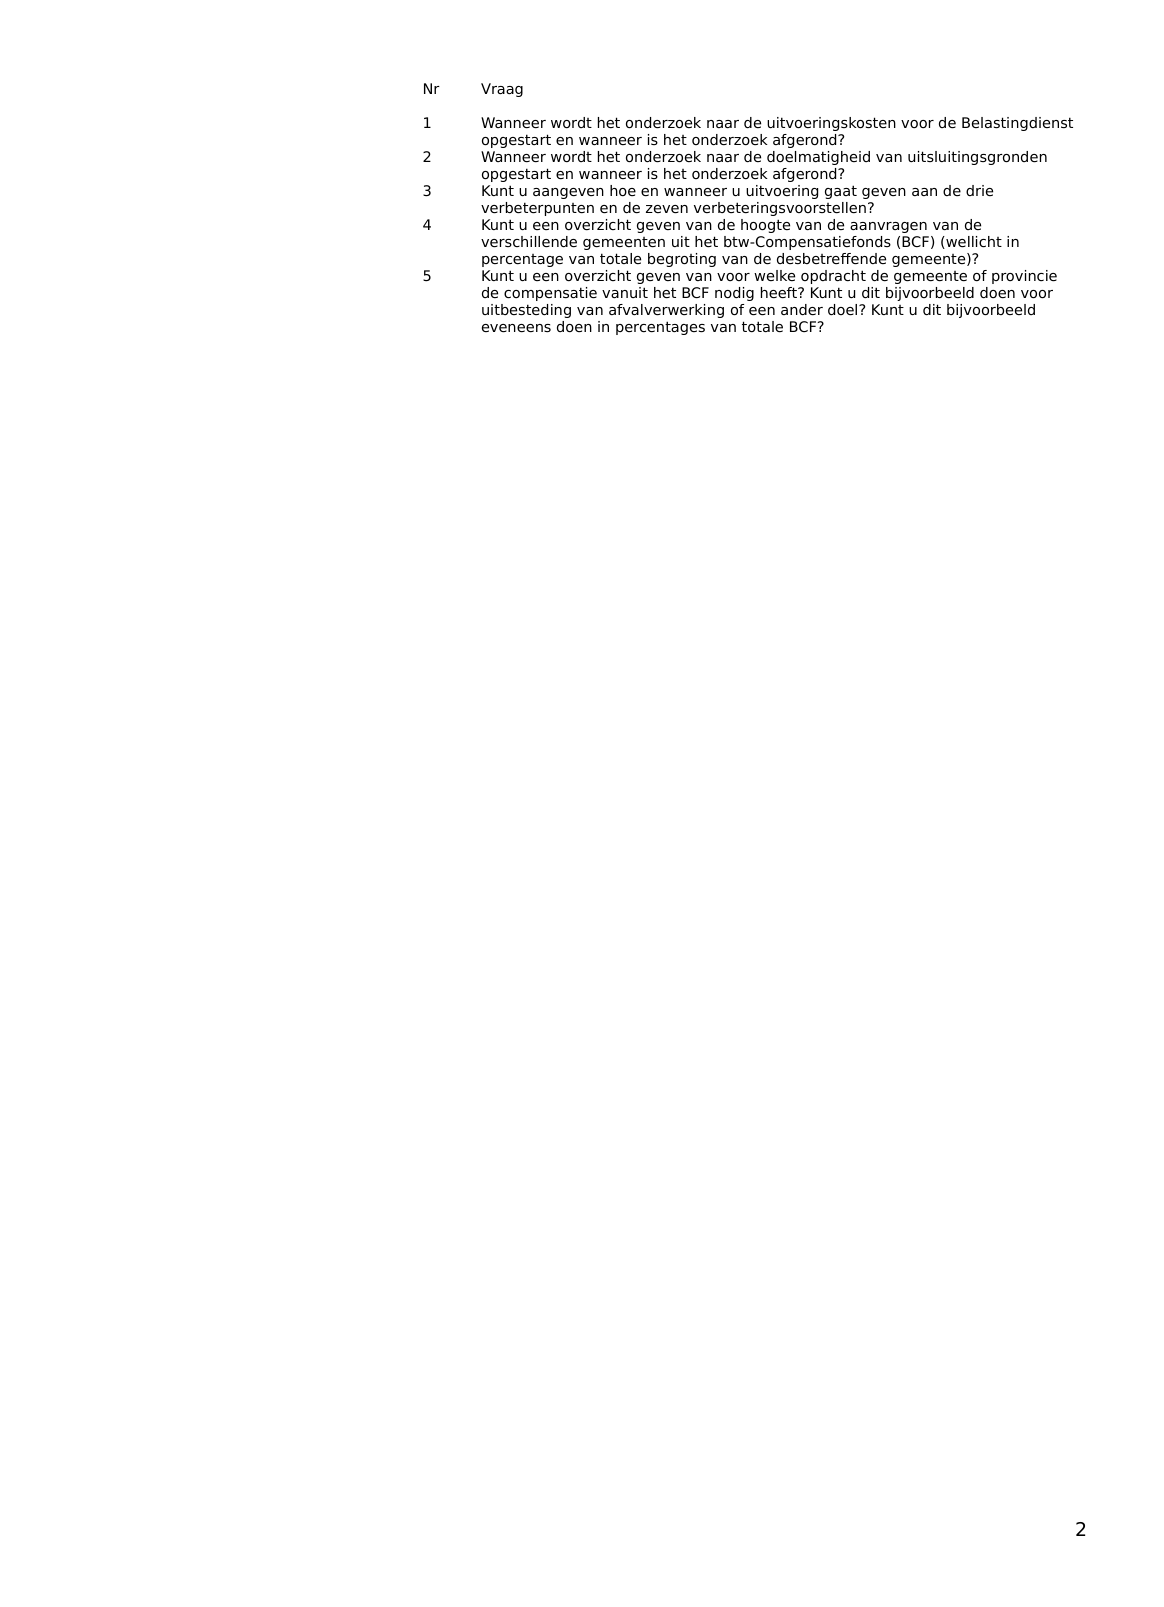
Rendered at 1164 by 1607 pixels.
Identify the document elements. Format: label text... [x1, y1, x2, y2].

table_header Vraag [475, 81, 1087, 98]
table_cell [475, 98, 1087, 115]
table_cell 5 [422, 268, 475, 336]
table_cell 2 [422, 149, 475, 183]
table_cell [422, 98, 475, 115]
table_cell 3 [422, 183, 475, 217]
table_cell Kunt u een overzicht geven van de hoogte van de aanvragen van de verschillende gemeenten uit het btw-Compensatiefonds (BCF) (wellicht in percentage van totale begroting van de desbetreffende gemeente)? [475, 217, 1087, 268]
table_header Nr [422, 81, 475, 98]
table_cell Wanneer wordt het onderzoek naar de uitvoeringskosten voor de Belastingdienst opgestart en wanneer is het onderzoek afgerond? [475, 115, 1087, 149]
table_cell Wanneer wordt het onderzoek naar de doelmatigheid van uitsluitingsgronden opgestart en wanneer is het onderzoek afgerond? [475, 149, 1087, 183]
table_cell 4 [422, 217, 475, 268]
table_cell Kunt u een overzicht geven van voor welke opdracht de gemeente of provincie de compensatie vanuit het BCF nodig heeft? Kunt u dit bijvoorbeeld doen voor uitbesteding van afvalverwerking of een ander doel? Kunt u dit bijvoorbeeld eveneens doen in percentages van totale BCF? [475, 268, 1087, 336]
table_cell Kunt u aangeven hoe en wanneer u uitvoering gaat geven aan de drie verbeterpunten en de zeven verbeteringsvoorstellen? [475, 183, 1087, 217]
table_cell 1 [422, 115, 475, 149]
